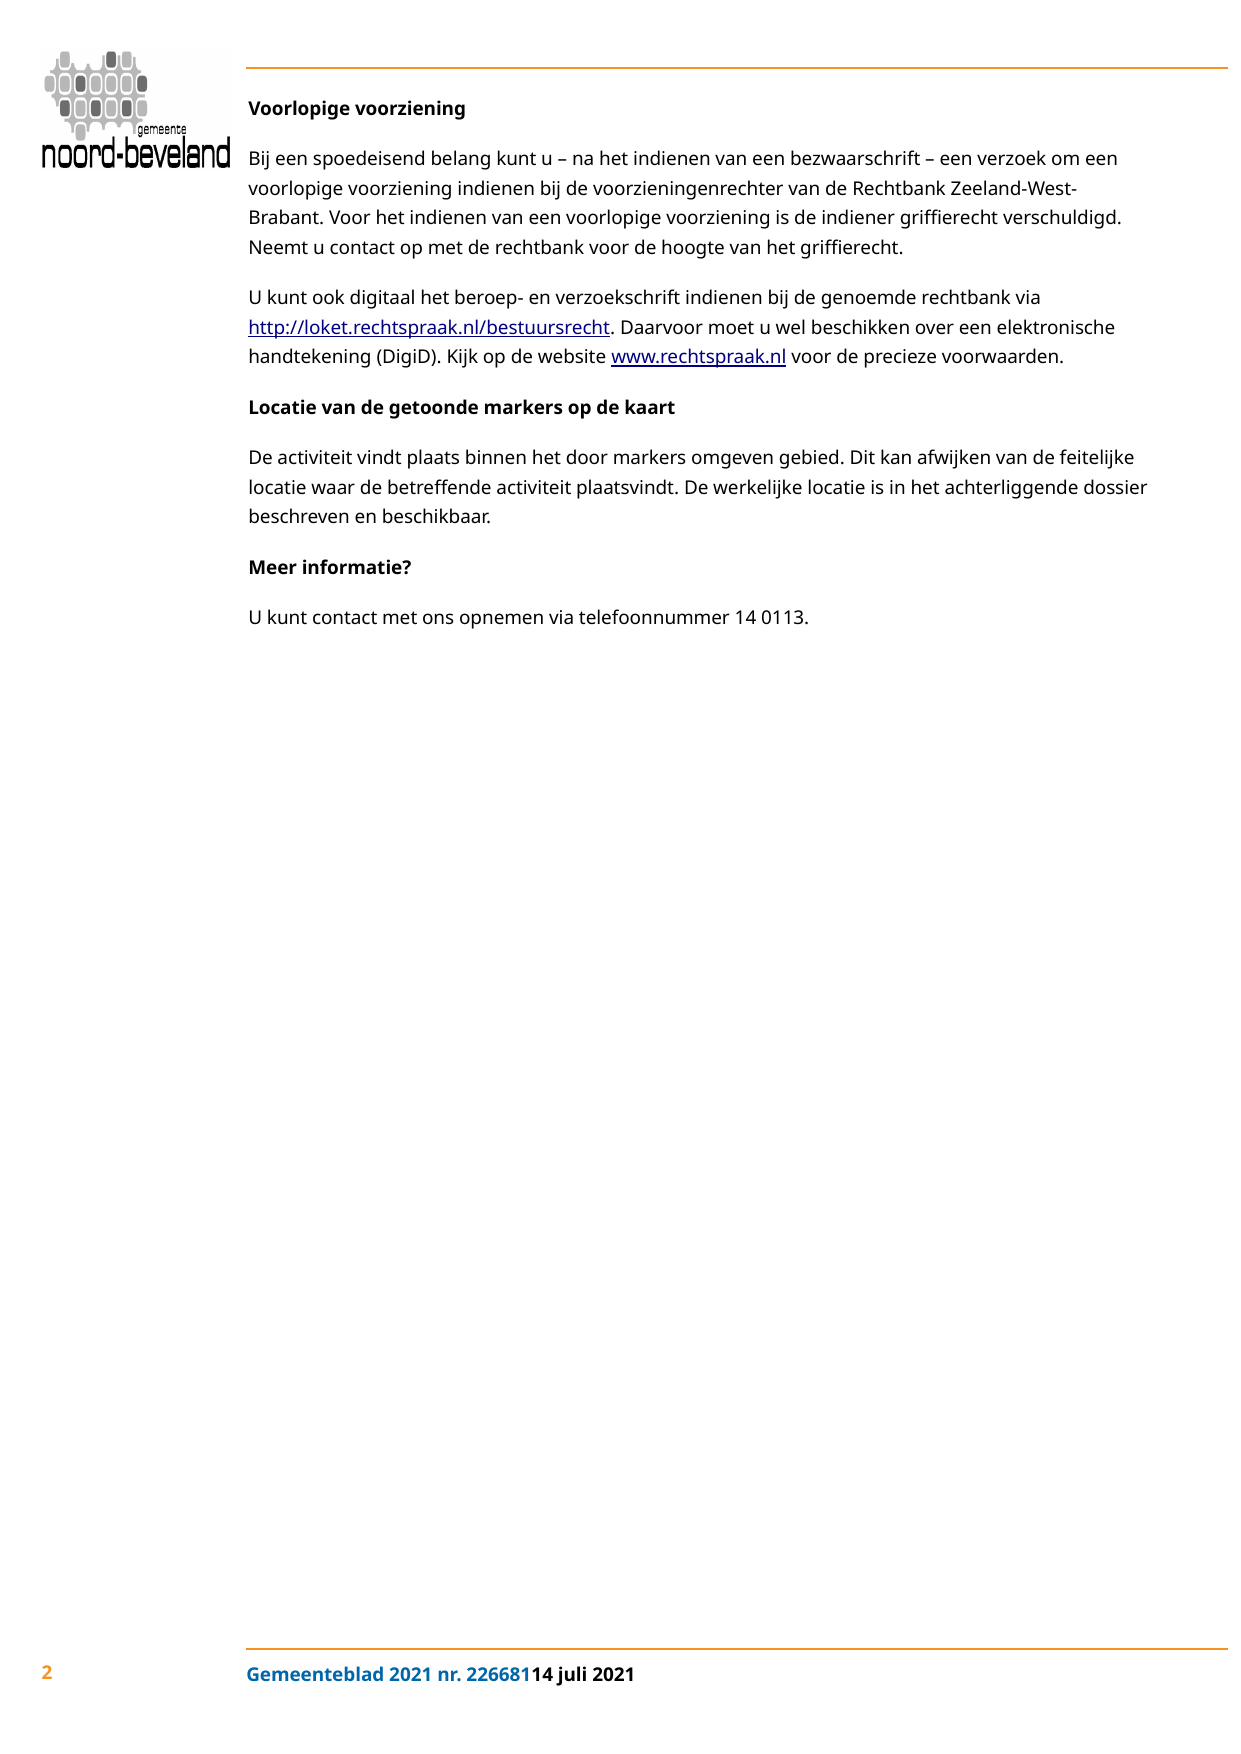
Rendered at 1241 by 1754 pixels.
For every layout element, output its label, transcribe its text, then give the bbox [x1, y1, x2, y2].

text U kunt ook digitaal het beroep- en verzoekschrift indienen bij de genoemde rechtbank via http://loket.rechtspraak.nl/bestuursrecht. Daarvoor moet u wel beschikken over een elektronische handtekening (DigiD). Kijk op de website www.rechtspraak.nl voor de precieze voorwaarden. [248, 284, 1152, 369]
text Bij een spoedeisend belang kunt u – na het indienen van een bezwaarschrift – een verzoek om een voorlopige voorziening indienen bij de voorzieningenrechter van de Rechtbank Zeeland-West-Brabant. Voor het indienen van een voorlopige voorziening is de indiener griffierecht verschuldigd. Neemt u contact op met de rechtbank voor de hoogte van het griffierecht. [248, 145, 1152, 260]
text Locatie van de getoonde markers op de kaart [248, 394, 1152, 420]
text Meer informatie? [248, 554, 1152, 580]
text De activiteit vindt plaats binnen het door markers omgeven gebied. Dit kan afwijken van de feitelijke locatie waar de betreffende activiteit plaatsvindt. De werkelijke locatie is in het achterliggende dossier beschreven en beschikbaar. [248, 444, 1152, 529]
text Voorlopige voorziening [248, 95, 1152, 121]
text U kunt contact met ons opnemen via telefoonnummer 14 0113. [248, 604, 1152, 630]
picture [41, 47, 231, 172]
